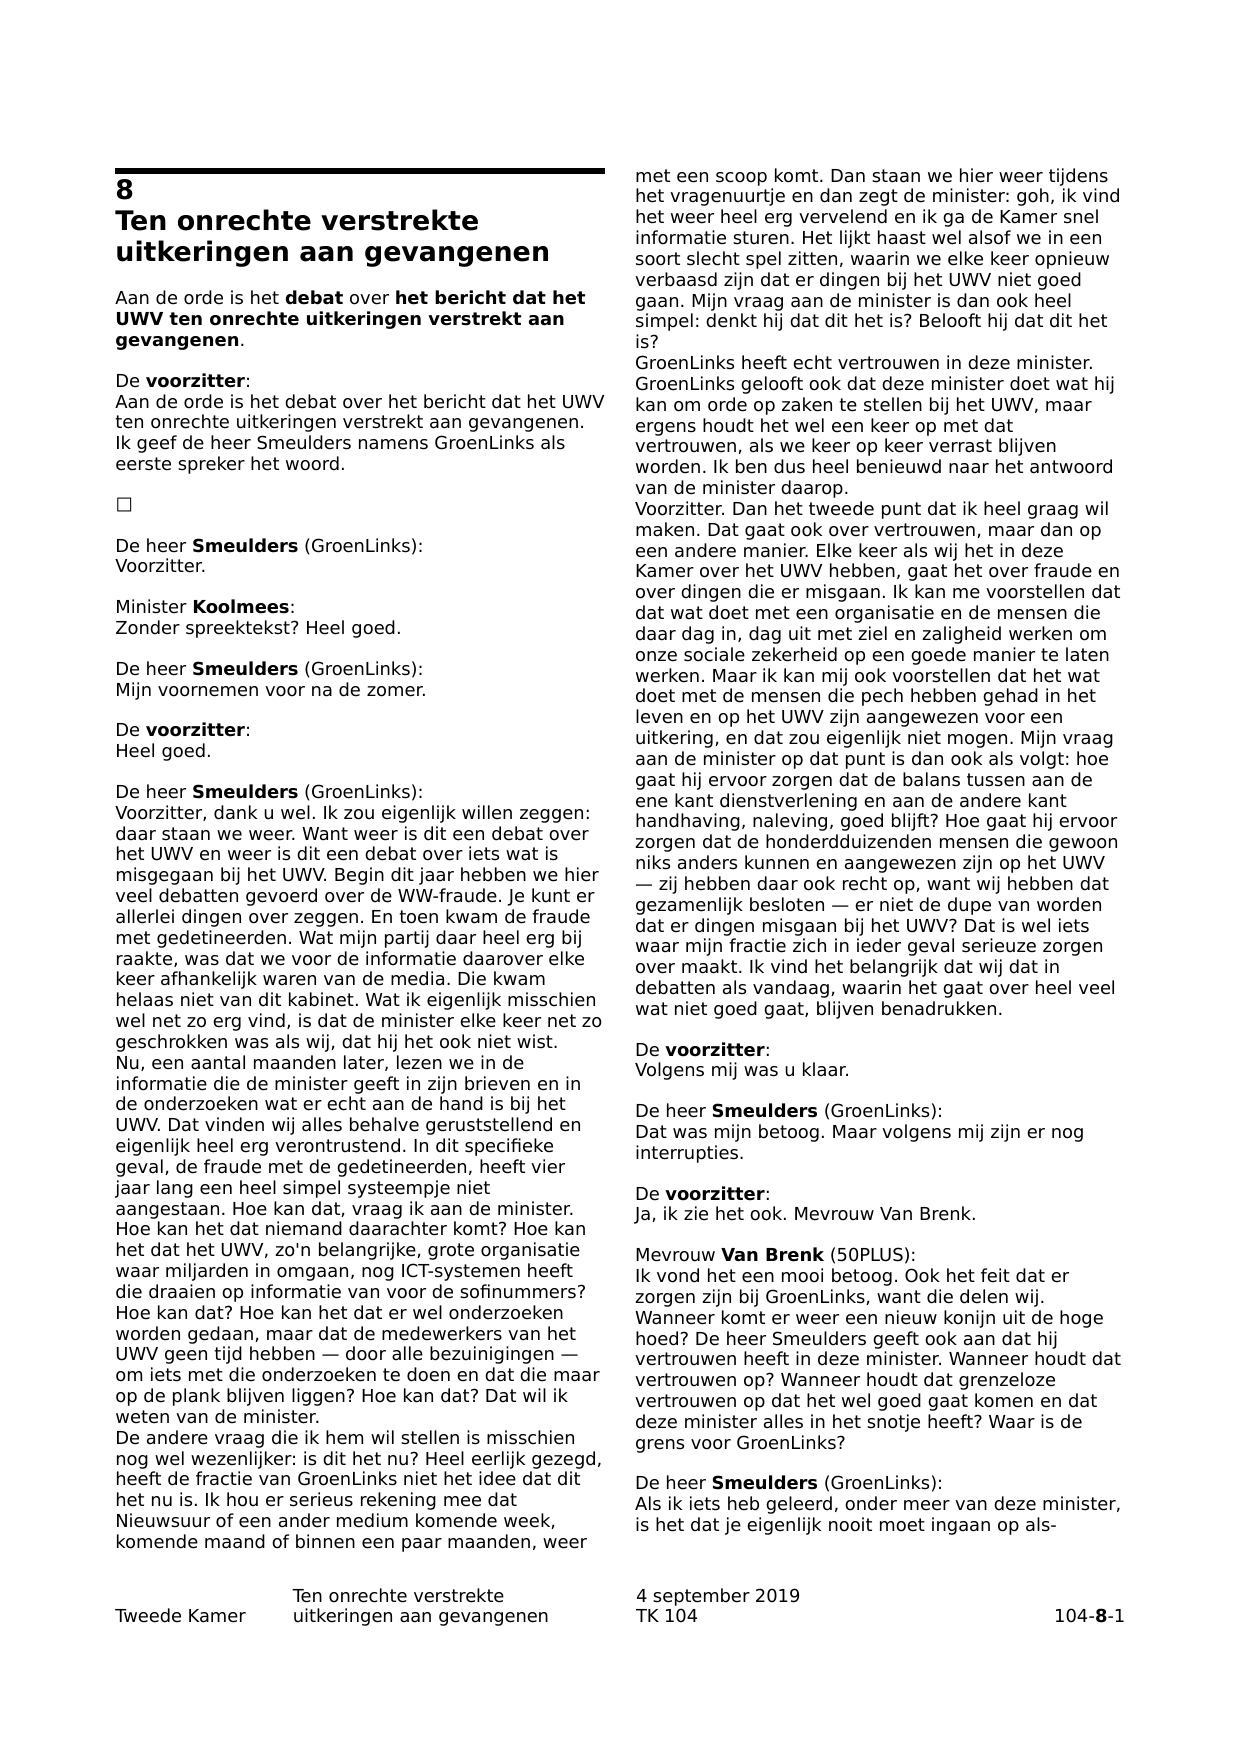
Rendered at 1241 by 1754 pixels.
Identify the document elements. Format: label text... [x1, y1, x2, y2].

text Zonder spreektekst? Heel goed. [115, 618, 605, 638]
text Als ik iets heb geleerd, onder meer van deze minister, is het dat je eigenlijk nooit moet ingaan op als- [635, 1494, 1125, 1536]
text met een scoop komt. Dan staan we hier weer tijdens het vragenuurtje en dan zegt de minister: goh, ik vind het weer heel erg vervelend en ik ga de Kamer snel informatie sturen. Het lijkt haast wel alsof we in een soort slecht spel zitten, waarin we elke keer opnieuw verbaasd zijn dat er dingen bij het UWV niet goed gaan. Mijn vraag aan de minister is dan ook heel simpel: denkt hij dat dit het is? Belooft hij dat dit het is? [635, 165, 1125, 353]
text Dat was mijn betoog. Maar volgens mij zijn er nog interrupties. [635, 1122, 1125, 1163]
text Minister Koolmees: [115, 597, 605, 618]
text De voorzitter: [635, 1183, 1125, 1204]
text Voorzitter, dank u wel. Ik zou eigenlijk willen zeggen: daar staan we weer. Want weer is dit een debat over het UWV en weer is dit een debat over iets wat is misgegaan bij het UWV. Begin dit jaar hebben we hier veel debatten gevoerd over de WW-fraude. Je kunt er allerlei dingen over zeggen. En toen kwam de fraude met gedetineerden. Wat mijn partij daar heel erg bij raakte, was dat we voor de informatie daarover elke keer afhankelijk waren van de media. Die kwam helaas niet van dit kabinet. Wat ik eigenlijk misschien wel net zo erg vind, is dat de minister elke keer net zo geschrokken was als wij, dat hij het ook niet wist. [115, 802, 605, 1052]
text Heel goed. [115, 741, 605, 762]
text De andere vraag die ik hem wil stellen is misschien nog wel wezenlijker: is dit het nu? Heel eerlijk gezegd, heeft de fractie van GroenLinks niet het idee dat dit het nu is. Ik hou er serieus rekening mee dat Nieuwsuur of een ander medium komende week, komende maand of binnen een paar maanden, weer [115, 1427, 605, 1552]
text Nu, een aantal maanden later, lezen we in de informatie die de minister geeft in zijn brieven en in de onderzoeken wat er echt aan de hand is bij het UWV. Dat vinden wij alles behalve geruststellend en eigenlijk heel erg verontrustend. In dit specifieke geval, de fraude met de gedetineerden, heeft vier jaar lang een heel simpel systeempje niet aangestaan. Hoe kan dat, vraag ik aan de minister. Hoe kan het dat niemand daarachter komt? Hoe kan het dat het UWV, zo'n belangrijke, grote organisatie waar miljarden in omgaan, nog ICT-systemen heeft die draaien op informatie van voor de sofinummers? Hoe kan dat? Hoe kan het dat er wel onderzoeken worden gedaan, maar dat de medewerkers van het UWV geen tijd hebben — door alle bezuinigingen — om iets met die onderzoeken te doen en dat die maar op de plank blijven liggen? Hoe kan dat? Dat wil ik weten van de minister. [115, 1052, 605, 1427]
text Ja, ik zie het ook. Mevrouw Van Brenk. [635, 1204, 1125, 1225]
text De voorzitter: [115, 720, 605, 741]
text De voorzitter: [115, 371, 605, 391]
text Aan de orde is het debat over het bericht dat het UWV ten onrechte uitkeringen verstrekt aan gevangenen. [115, 391, 605, 433]
text De voorzitter: [635, 1039, 1125, 1060]
text De heer Smeulders (GroenLinks): [115, 658, 605, 679]
text De heer Smeulders (GroenLinks): [635, 1101, 1125, 1122]
text Mevrouw Van Brenk (50PLUS): [635, 1245, 1125, 1266]
text GroenLinks heeft echt vertrouwen in deze minister. GroenLinks gelooft ook dat deze minister doet wat hij kan om orde op zaken te stellen bij het UWV, maar ergens houdt het wel een keer op met dat vertrouwen, als we keer op keer verrast blijven worden. Ik ben dus heel benieuwd naar het antwoord van de minister daarop. [635, 353, 1125, 499]
text Ik geef de heer Smeulders namens GroenLinks als eerste spreker het woord. [115, 433, 605, 475]
text De heer Smeulders (GroenLinks): [635, 1473, 1125, 1494]
text Aan de orde is het debat over het bericht dat het UWV ten onrechte uitkeringen verstrekt aan gevangenen. [115, 288, 605, 351]
text ⬜ [115, 495, 605, 515]
text Ik vond het een mooi betoog. Ook het feit dat er zorgen zijn bij GroenLinks, want die delen wij. Wanneer komt er weer een nieuw konijn uit de hoge hoed? De heer Smeulders geeft ook aan dat hij vertrouwen heeft in deze minister. Wanneer houdt dat vertrouwen op? Wanneer houdt dat grenzeloze vertrouwen op dat het wel goed gaat komen en dat deze minister alles in het snotje heeft? Waar is de grens voor GroenLinks? [635, 1266, 1125, 1453]
text Voorzitter. [115, 556, 605, 577]
text Mijn voornemen voor na de zomer. [115, 679, 605, 700]
text Volgens mij was u klaar. [635, 1060, 1125, 1081]
text Voorzitter. Dan het tweede punt dat ik heel graag wil maken. Dat gaat ook over vertrouwen, maar dan op een andere manier. Elke keer als wij het in deze Kamer over het UWV hebben, gaat het over fraude en over dingen die er misgaan. Ik kan me voorstellen dat dat wat doet met een organisatie en de mensen die daar dag in, dag uit met ziel en zaligheid werken om onze sociale zekerheid op een goede manier te laten werken. Maar ik kan mij ook voorstellen dat het wat doet met de mensen die pech hebben gehad in het leven en op het UWV zijn aangewezen voor een uitkering, en dat zou eigenlijk niet mogen. Mijn vraag aan de minister op dat punt is dan ook als volgt: hoe gaat hij ervoor zorgen dat de balans tussen aan de ene kant dienstverlening en aan de andere kant handhaving, naleving, goed blijft? Hoe gaat hij ervoor zorgen dat de honderdduizenden mensen die gewoon niks anders kunnen en aangewezen zijn op het UWV — zij hebben daar ook recht op, want wij hebben dat gezamenlijk besloten — er niet de dupe van worden dat er dingen misgaan bij het UWV? Dat is wel iets waar mijn fractie zich in ieder geval serieuze zorgen over maakt. Ik vind het belangrijk dat wij dat in debatten als vandaag, waarin het gaat over heel veel wat niet goed gaat, blijven benadrukken. [635, 499, 1125, 1019]
text De heer Smeulders (GroenLinks): [115, 782, 605, 802]
text De heer Smeulders (GroenLinks): [115, 535, 605, 556]
title 8 Ten onrechte verstrekte uitkeringen aan gevangenen [115, 174, 605, 268]
